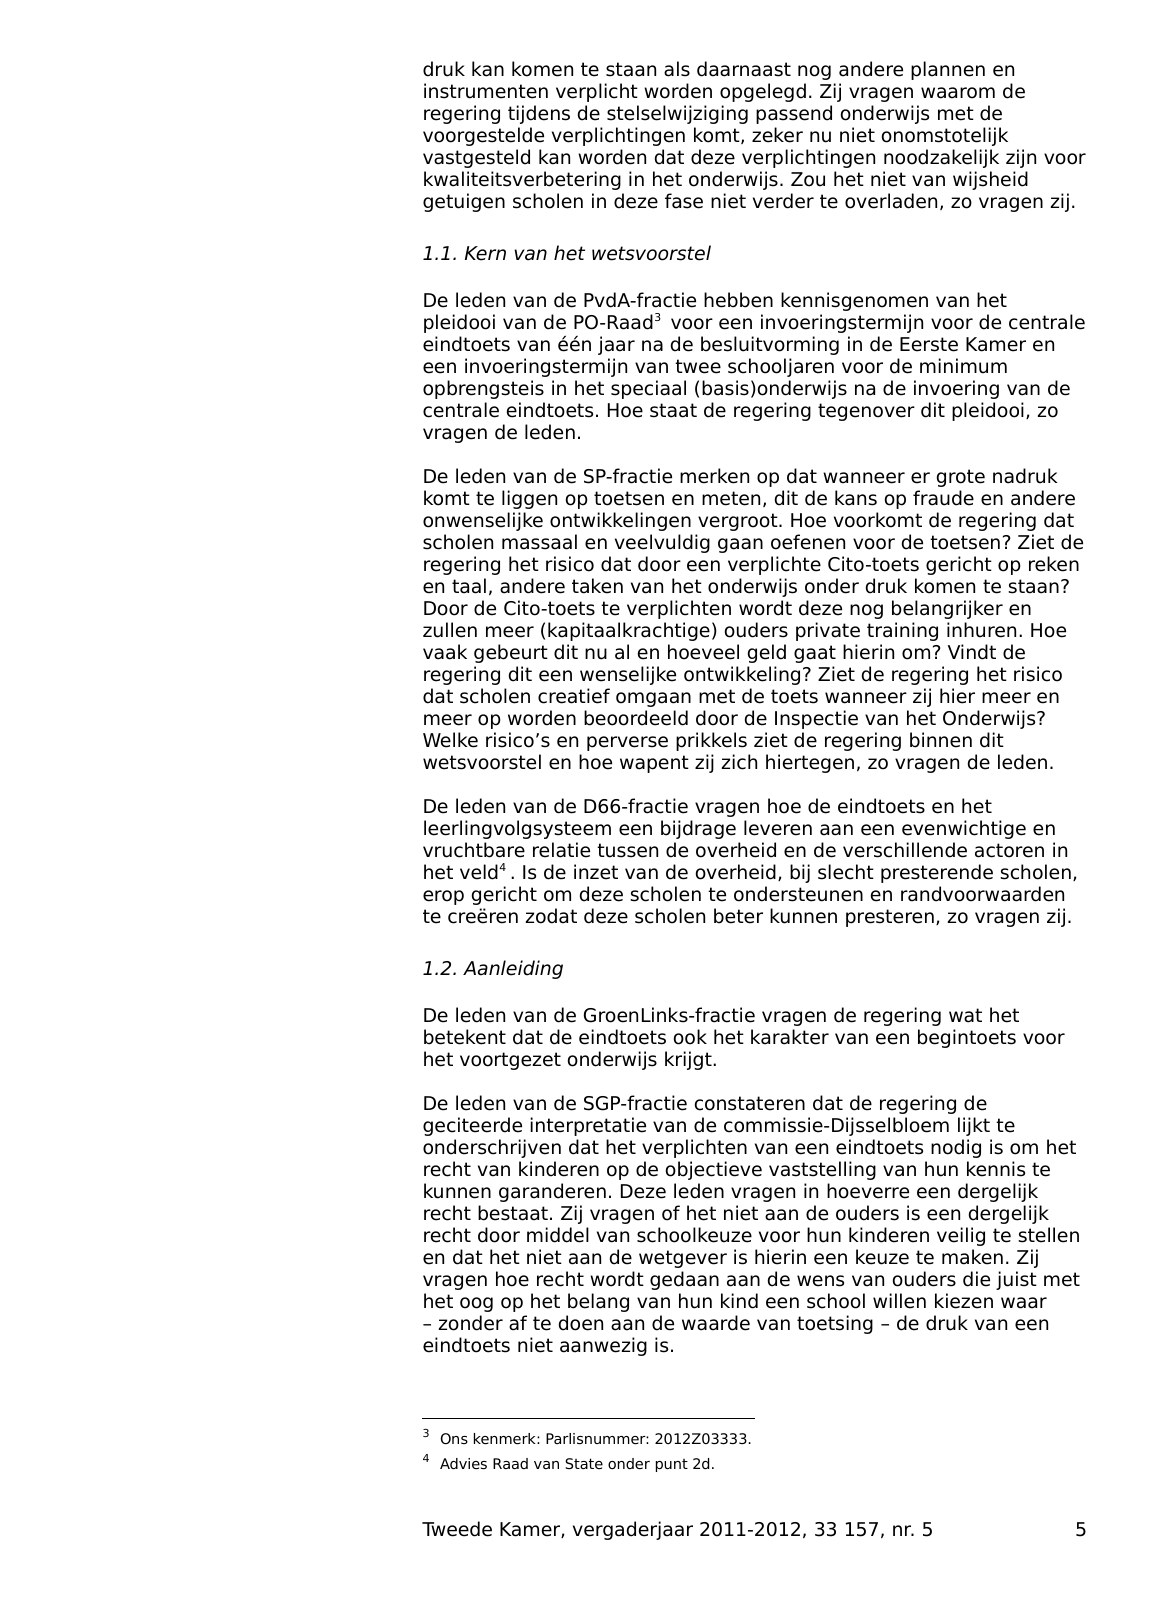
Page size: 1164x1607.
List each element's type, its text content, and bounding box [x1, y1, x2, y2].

subtitle 1.2. Aanleiding [422, 958, 1087, 980]
text De leden van de GroenLinks-fractie vragen de regering wat het betekent dat de eindtoets ook het karakter van een begintoets voor het voortgezet onderwijs krijgt. [422, 1005, 1087, 1071]
text druk kan komen te staan als daarnaast nog andere plannen en instrumenten verplicht worden opgelegd. Zij vragen waarom de regering tijdens de stelselwijziging passend onderwijs met de voorgestelde verplichtingen komt, zeker nu niet onomstotelijk vastgesteld kan worden dat deze verplichtingen noodzakelijk zijn voor kwaliteitsverbetering in het onderwijs. Zou het niet van wijsheid getuigen scholen in deze fase niet verder te overladen, zo vragen zij. [422, 59, 1087, 213]
subtitle 1.1. Kern van het wetsvoorstel [422, 243, 1087, 265]
text De leden van de SP-fractie merken op dat wanneer er grote nadruk komt te liggen op toetsen en meten, dit de kans op fraude en andere onwenselijke ontwikkelingen vergroot. Hoe voorkomt de regering dat scholen massaal en veelvuldig gaan oefenen voor de toetsen? Ziet de regering het risico dat door een verplichte Cito-toets gericht op reken en taal, andere taken van het onderwijs onder druk komen te staan? Door de Cito-toets te verplichten wordt deze nog belangrijker en zullen meer (kapitaalkrachtige) ouders private training inhuren. Hoe vaak gebeurt dit nu al en hoeveel geld gaat hierin om? Vindt de regering dit een wenselijke ontwikkeling? Ziet de regering het risico dat scholen creatief omgaan met de toets wanneer zij hier meer en meer op worden beoordeeld door de Inspectie van het Onderwijs? Welke risico’s en perverse prikkels ziet de regering binnen dit wetsvoorstel en hoe wapent zij zich hiertegen, zo vragen de leden. [422, 466, 1087, 774]
text De leden van de PvdA-fractie hebben kennisgenomen van het pleidooi van de PO-Raad voor een invoeringstermijn voor de centrale eindtoets van één jaar na de besluitvorming in de Eerste Kamer en een invoeringstermijn van twee schooljaren voor de minimum opbrengsteis in het speciaal (basis)onderwijs na de invoering van de centrale eindtoets. Hoe staat de regering tegenover dit pleidooi, zo vragen de leden. [422, 290, 1087, 444]
text Ons kenmerk: Parlisnummer: 2012Z03333. [422, 1427, 1087, 1449]
text Advies Raad van State onder punt 2d. [422, 1452, 1087, 1474]
text De leden van de SGP-fractie constateren dat de regering de geciteerde interpretatie van de commissie-Dijsselbloem lijkt te onderschrijven dat het verplichten van een eindtoets nodig is om het recht van kinderen op de objectieve vaststelling van hun kennis te kunnen garanderen. Deze leden vragen in hoeverre een dergelijk recht bestaat. Zij vragen of het niet aan de ouders is een dergelijk recht door middel van schoolkeuze voor hun kinderen veilig te stellen en dat het niet aan de wetgever is hierin een keuze te maken. Zij vragen hoe recht wordt gedaan aan de wens van ouders die juist met het oog op het belang van hun kind een school willen kiezen waar – zonder af te doen aan de waarde van toetsing – de druk van een eindtoets niet aanwezig is. [422, 1093, 1087, 1357]
text De leden van de D66-fractie vragen hoe de eindtoets en het leerlingvolgsysteem een bijdrage leveren aan een evenwichtige en vruchtbare relatie tussen de overheid en de verschillende actoren in het veld. Is de inzet van de overheid, bij slecht presterende scholen, erop gericht om deze scholen te ondersteunen en randvoorwaarden te creëren zodat deze scholen beter kunnen presteren, zo vragen zij. [422, 796, 1087, 928]
